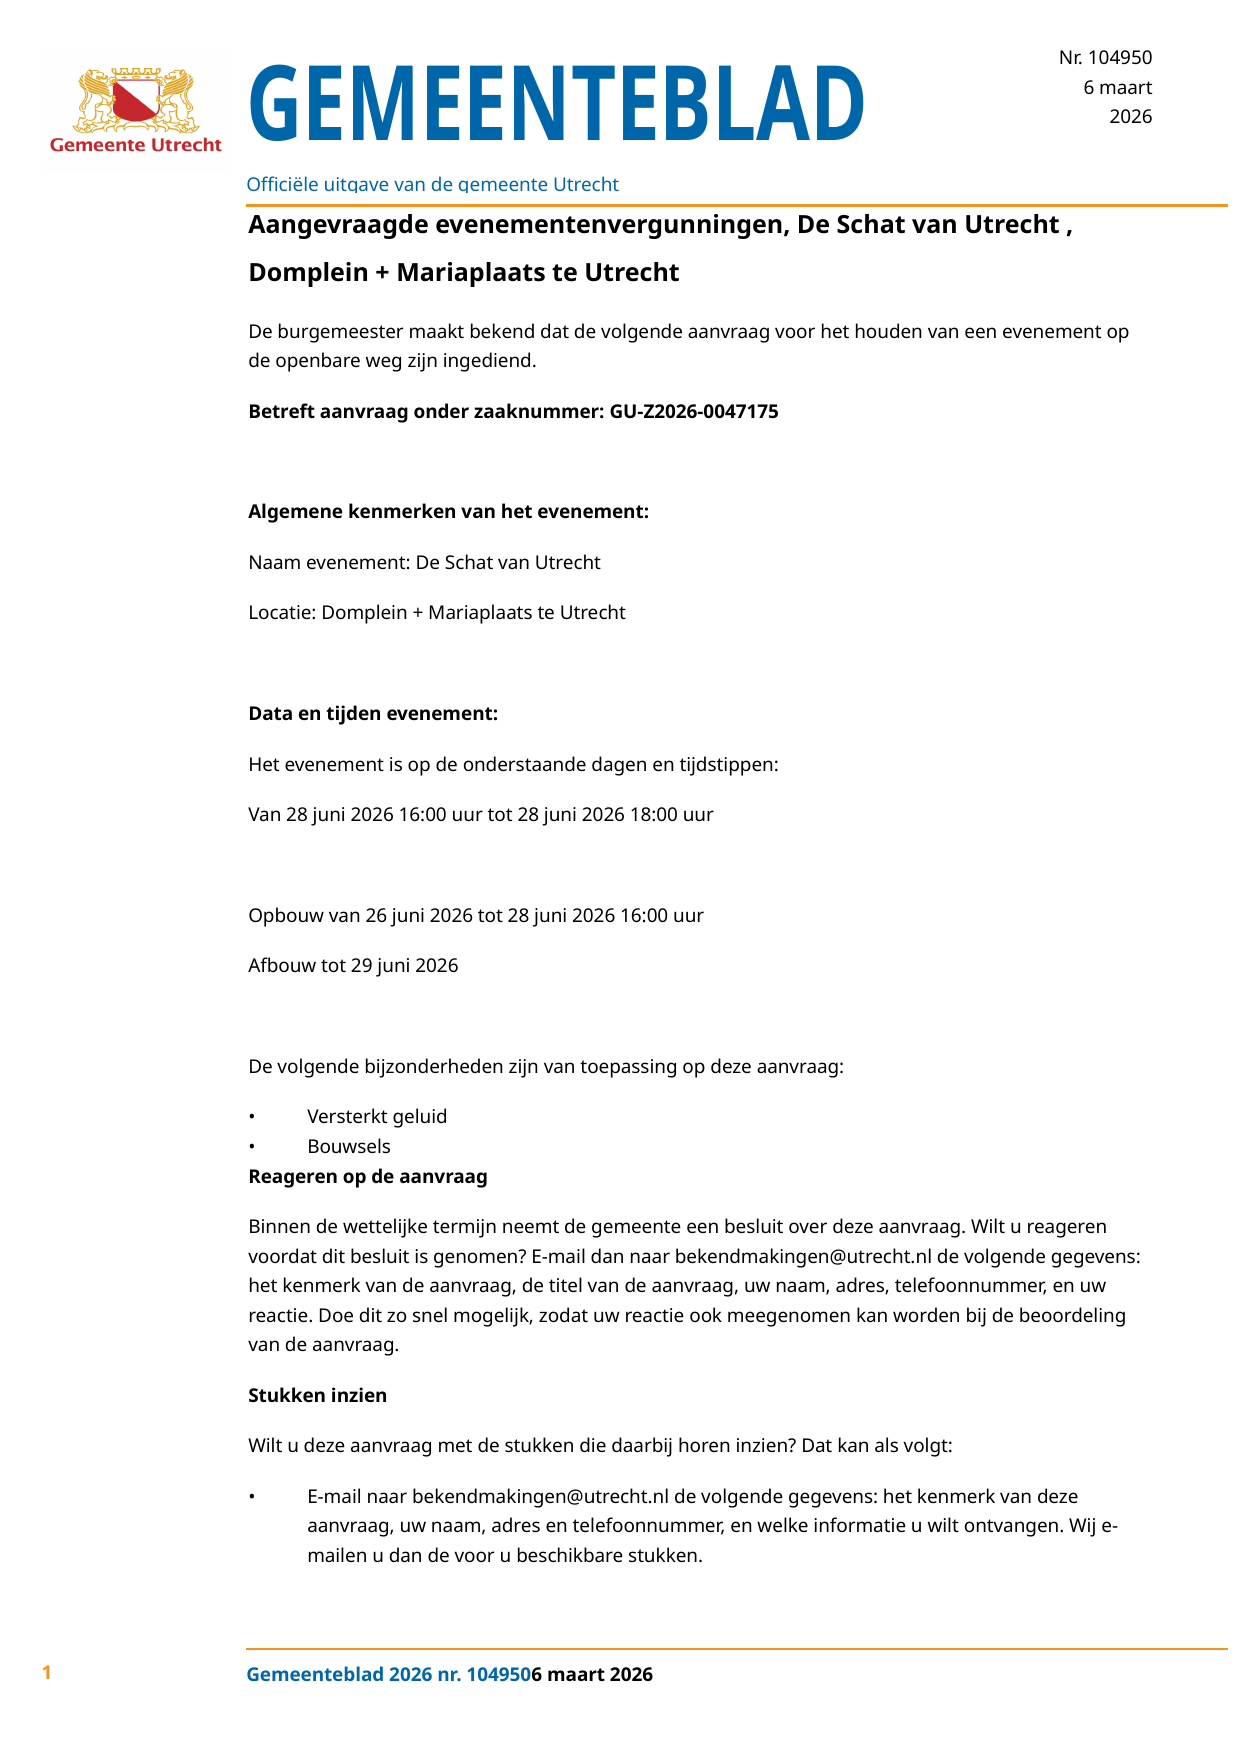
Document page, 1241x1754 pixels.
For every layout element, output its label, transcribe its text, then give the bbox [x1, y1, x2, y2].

text Van 28 juni 2026 16:00 uur tot 28 juni 2026 18:00 uur [248, 801, 1152, 827]
picture [41, 47, 231, 172]
text Reageren op de aanvraag [248, 1163, 1152, 1189]
list E-mail naar bekendmakingen@utrecht.nl de volgende gegevens: het kenmerk van deze aanvraag, uw naam, adres en telefoonnummer, en welke informatie u wilt ontvangen. Wij e-mailen u dan de voor u beschikbare stukken. [248, 1483, 1152, 1568]
text Naam evenement: De Schat van Utrecht [248, 549, 1152, 575]
text Het evenement is op de onderstaande dagen en tijdstippen: [248, 751, 1152, 777]
text Algemene kenmerken van het evenement: [248, 499, 1152, 524]
text Data en tijden evenement: [248, 700, 1152, 726]
text Afbouw tot 29 juni 2026 [248, 952, 1152, 978]
list Bouwsels [248, 1133, 1152, 1159]
text Wilt u deze aanvraag met de stukken die daarbij horen inzien? Dat kan als volgt: [248, 1432, 1152, 1458]
list Versterkt geluid [248, 1104, 1152, 1129]
text De burgemeester maakt bekend dat de volgende aanvraag voor het houden van een evenement op de openbare weg zijn ingediend. [248, 318, 1152, 373]
text Opbouw van 26 juni 2026 tot 28 juni 2026 16:00 uur [248, 902, 1152, 928]
text Binnen de wettelijke termijn neemt de gemeente een besluit over deze aanvraag. Wilt u reageren voordat dit besluit is genomen? E-mail dan naar bekendmakingen@utrecht.nl de volgende gegevens: het kenmerk van de aanvraag, de titel van de aanvraag, uw naam, adres, telefoonnummer, en uw reactie. Doe dit zo snel mogelijk, zodat uw reactie ook meegenomen kan worden bij de beoordeling van de aanvraag. [248, 1213, 1152, 1357]
text Aangevraagde evenementenvergunningen, De Schat van Utrecht , Domplein + Mariaplaats te Utrecht [248, 207, 1152, 288]
text Stukken inzien [248, 1382, 1152, 1408]
text Locatie: Domplein + Mariaplaats te Utrecht [248, 599, 1152, 625]
text Betreft aanvraag onder zaaknummer: GU-Z2026-0047175 [248, 398, 1152, 424]
text De volgende bijzonderheden zijn van toepassing op deze aanvraag: [248, 1053, 1152, 1079]
